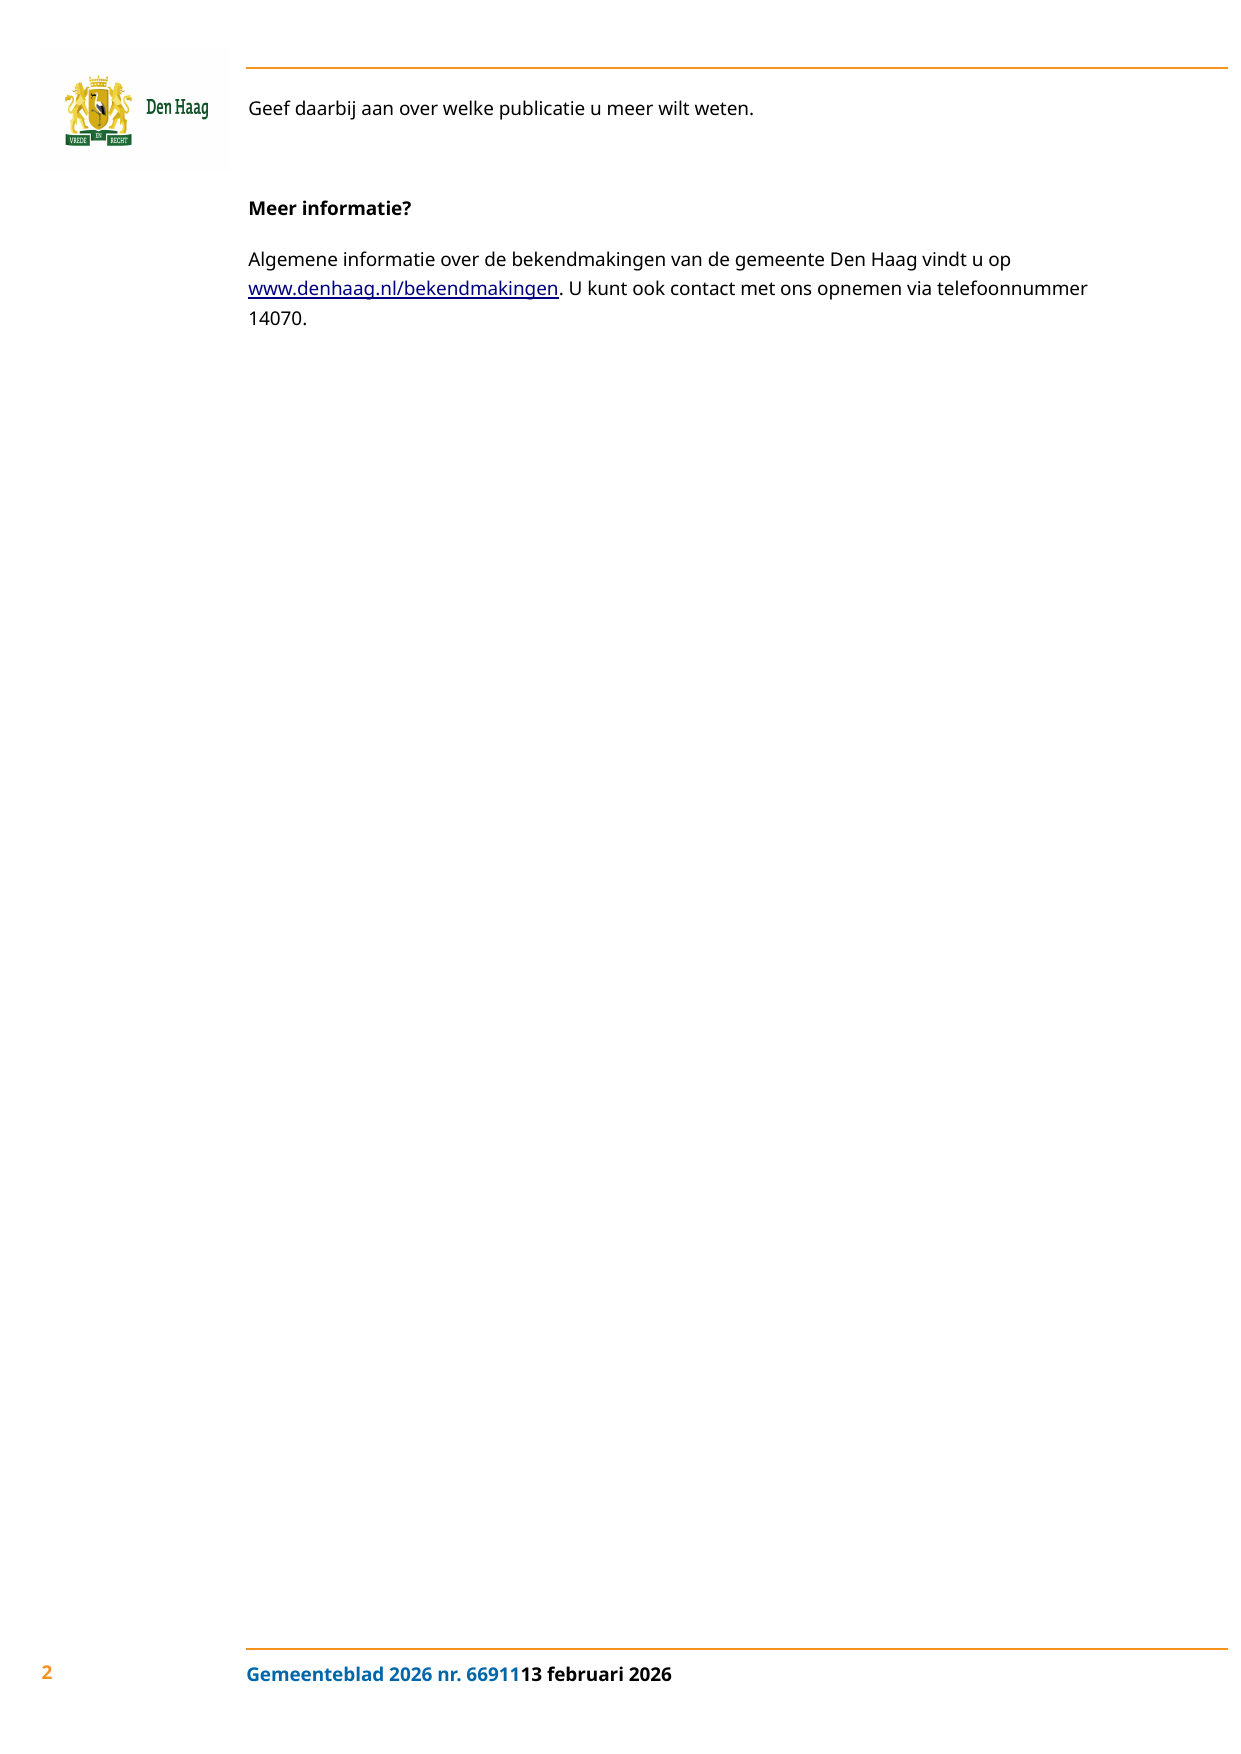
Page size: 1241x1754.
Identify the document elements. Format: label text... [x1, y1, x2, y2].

picture [41, 47, 231, 172]
text Geef daarbij aan over welke publicatie u meer wilt weten. [248, 95, 1152, 121]
text Meer informatie? [248, 196, 1152, 221]
text Algemene informatie over de bekendmakingen van de gemeente Den Haag vindt u op www.denhaag.nl/bekendmakingen. U kunt ook contact met ons opnemen via telefoonnummer 14070. [248, 246, 1152, 331]
